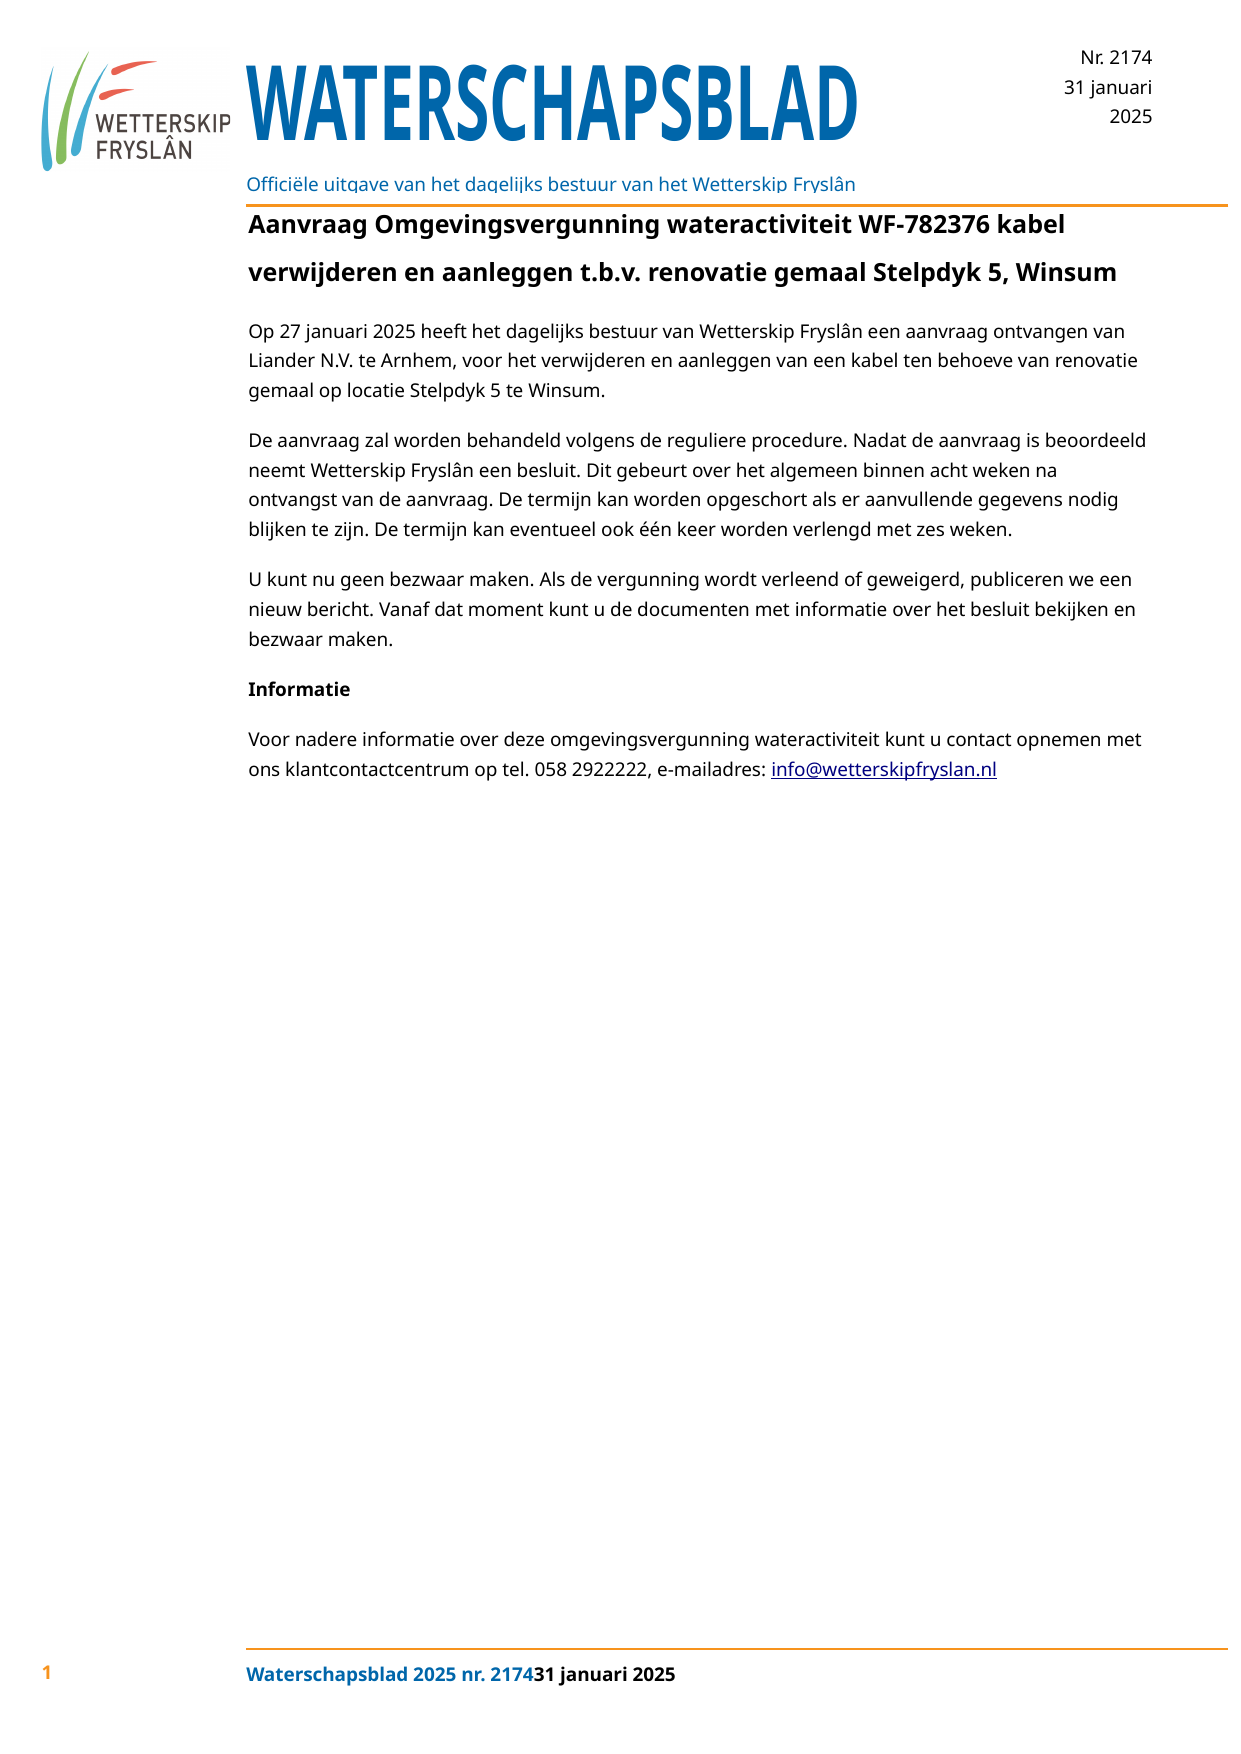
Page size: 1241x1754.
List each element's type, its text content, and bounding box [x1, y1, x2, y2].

text U kunt nu geen bezwaar maken. Als de vergunning wordt verleend of geweigerd, publiceren we een nieuw bericht. Vanaf dat moment kunt u de documenten met informatie over het besluit bekijken en bezwaar maken. [248, 567, 1152, 652]
text De aanvraag zal worden behandeld volgens de reguliere procedure. Nadat de aanvraag is beoordeeld neemt Wetterskip Fryslân een besluit. Dit gebeurt over het algemeen binnen acht weken na ontvangst van de aanvraag. De termijn kan worden opgeschort als er aanvullende gegevens nodig blijken te zijn. De termijn kan eventueel ook één keer worden verlengd met zes weken. [248, 427, 1152, 542]
text Informatie [248, 676, 1152, 702]
text Voor nadere informatie over deze omgevingsvergunning wateractiviteit kunt u contact opnemen met ons klantcontactcentrum op tel. 058 2922222, e-mailadres: info@wetterskipfryslan.nl [248, 727, 1152, 782]
text Aanvraag Omgevingsvergunning wateractiviteit WF-782376 kabel verwijderen en aanleggen t.b.v. renovatie gemaal Stelpdyk 5, Winsum [248, 207, 1152, 288]
picture [41, 47, 231, 172]
text Op 27 januari 2025 heeft het dagelijks bestuur van Wetterskip Fryslân een aanvraag ontvangen van Liander N.V. te Arnhem, voor het verwijderen en aanleggen van een kabel ten behoeve van renovatie gemaal op locatie Stelpdyk 5 te Winsum. [248, 318, 1152, 403]
